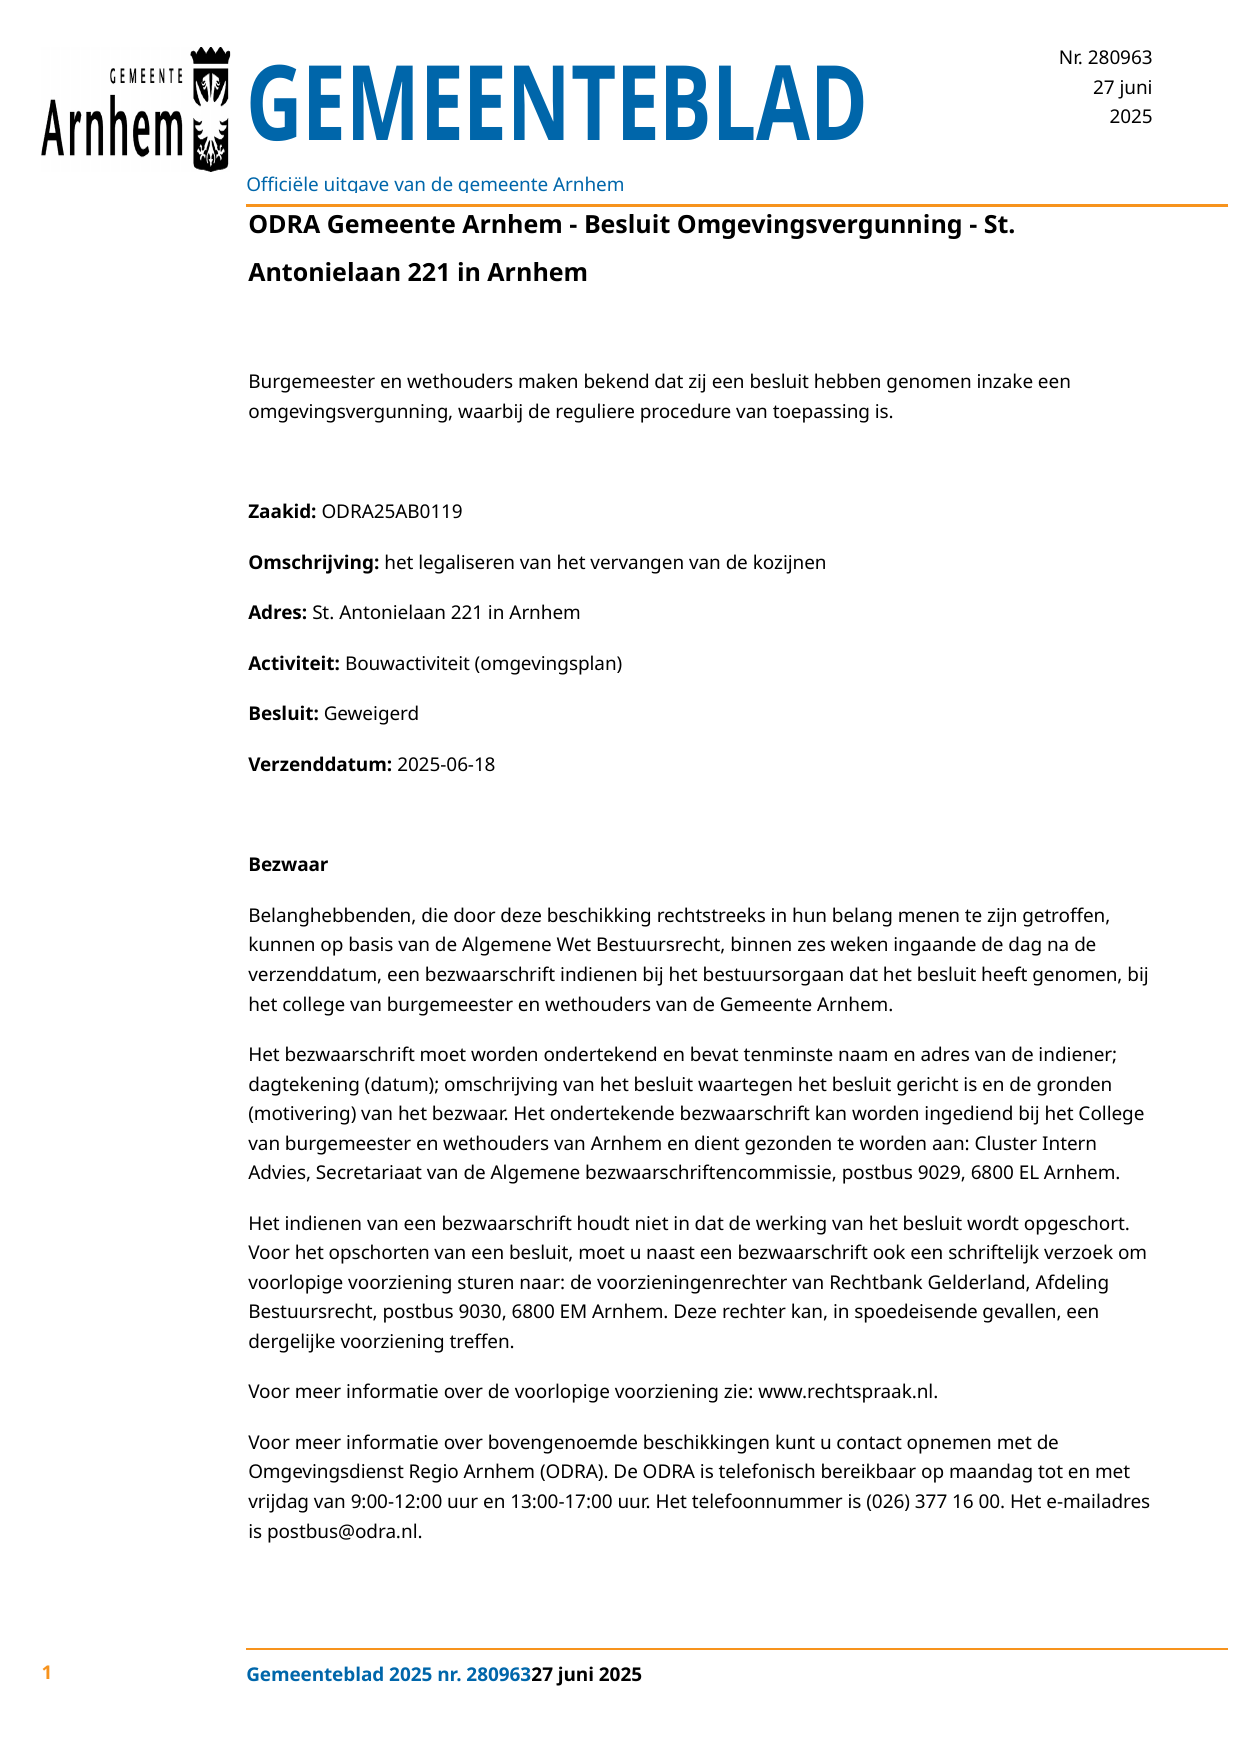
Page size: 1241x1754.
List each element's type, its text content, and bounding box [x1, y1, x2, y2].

text Adres: St. Antonielaan 221 in Arnhem [248, 599, 1152, 625]
text ODRA Gemeente Arnhem - Besluit Omgevingsvergunning - St. Antonielaan 221 in Arnhem [248, 207, 1152, 288]
text Belanghebbenden, die door deze beschikking rechtstreeks in hun belang menen te zijn getroffen, kunnen op basis van de Algemene Wet Bestuursrecht, binnen zes weken ingaande de dag na de verzenddatum, een bezwaarschrift indienen bij het bestuursorgaan dat het besluit heeft genomen, bij het college van burgemeester en wethouders van de Gemeente Arnhem. [248, 902, 1152, 1017]
text Activiteit: Bouwactiviteit (omgevingsplan) [248, 650, 1152, 676]
text Voor meer informatie over bovengenoemde beschikkingen kunt u contact opnemen met de Omgevingsdienst Regio Arnhem (ODRA). De ODRA is telefonisch bereikbaar op maandag tot en met vrijdag van 9:00-12:00 uur en 13:00-17:00 uur. Het telefoonnummer is (026) 377 16 00. Het e-mailadres is postbus@odra.nl. [248, 1429, 1152, 1544]
text Voor meer informatie over de voorlopige voorziening zie: www.rechtspraak.nl. [248, 1379, 1152, 1404]
text Bezwaar [248, 852, 1152, 877]
text Burgemeester en wethouders maken bekend dat zij een besluit hebben genomen inzake een omgevingsvergunning, waarbij de reguliere procedure van toepassing is. [248, 368, 1152, 424]
text Het bezwaarschrift moet worden ondertekend en bevat tenminste naam en adres van de indiener; dagtekening (datum); omschrijving van het besluit waartegen het besluit gericht is en de gronden (motivering) van het bezwaar. Het ondertekende bezwaarschrift kan worden ingediend bij het College van burgemeester en wethouders van Arnhem en dient gezonden te worden aan: Cluster Intern Advies, Secretariaat van de Algemene bezwaarschriftencommissie, postbus 9029, 6800 EL Arnhem. [248, 1041, 1152, 1185]
text Het indienen van een bezwaarschrift houdt niet in dat de werking van het besluit wordt opgeschort. Voor het opschorten van een besluit, moet u naast een bezwaarschrift ook een schriftelijk verzoek om voorlopige voorziening sturen naar: de voorzieningenrechter van Rechtbank Gelderland, Afdeling Bestuursrecht, postbus 9030, 6800 EM Arnhem. Deze rechter kan, in spoedeisende gevallen, een dergelijke voorziening treffen. [248, 1210, 1152, 1354]
text Omschrijving: het legaliseren van het vervangen van de kozijnen [248, 549, 1152, 575]
text Verzenddatum: 2025-06-18 [248, 751, 1152, 777]
picture [41, 47, 231, 172]
text Zaakid: ODRA25AB0119 [248, 499, 1152, 524]
text Besluit: Geweigerd [248, 700, 1152, 726]
